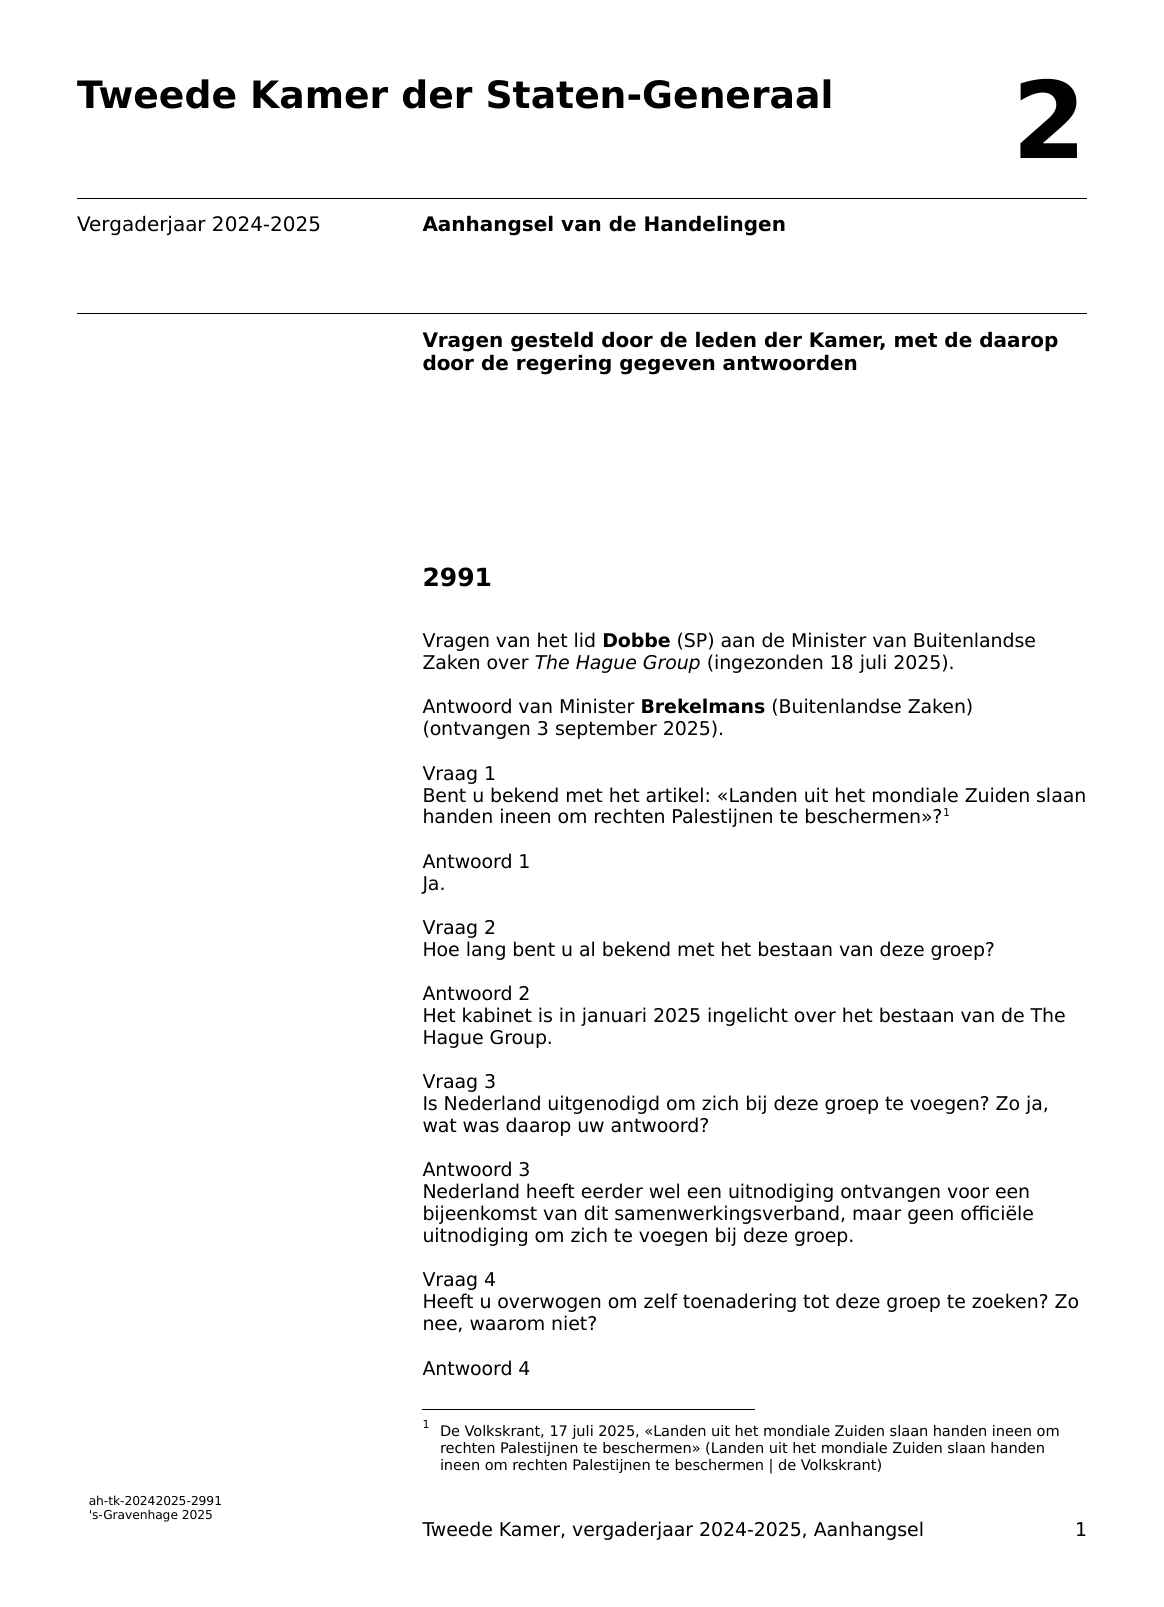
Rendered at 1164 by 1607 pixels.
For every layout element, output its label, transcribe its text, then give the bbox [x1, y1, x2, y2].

text Vraag 4 [422, 1269, 1087, 1291]
text Antwoord 2 [422, 983, 1087, 1005]
text Vraag 3 [422, 1071, 1087, 1093]
text Vraag 2 [422, 917, 1087, 939]
table_cell [77, 314, 422, 375]
text Antwoord 1 [422, 851, 1087, 873]
table_cell Vergaderjaar 2024-2025 [77, 199, 422, 313]
text Antwoord 3 [422, 1159, 1087, 1181]
text Antwoord 4 [422, 1357, 1087, 1379]
text Antwoord van Minister Brekelmans (Buitenlandse Zaken) (ontvangen 3 september 2025). [422, 696, 1087, 740]
text De Volkskrant, 17 juli 2025, «Landen uit het mondiale Zuiden slaan handen ineen om rechten Palestijnen te beschermen» (Landen uit het mondiale Zuiden slaan handen ineen om rechten Palestijnen te beschermen | de Volkskrant) [422, 1418, 1087, 1474]
table_header 2 [886, 59, 1087, 198]
text Bent u bekend met het artikel: «Landen uit het mondiale Zuiden slaan handen ineen om rechten Palestijnen te beschermen»? [422, 784, 1087, 828]
text 2991 [422, 563, 1087, 592]
text ah-tk-20242025-2991 [88, 1494, 323, 1508]
text Heeft u overwogen om zelf toenadering tot deze groep te zoeken? Zo nee, waarom niet? [422, 1291, 1087, 1335]
text Vraag 1 [422, 762, 1087, 784]
table_header Tweede Kamer der Staten-Generaal [77, 59, 886, 198]
text Hoe lang bent u al bekend met het bestaan van deze groep? [422, 939, 1087, 961]
text Ja. [422, 873, 1087, 894]
table_cell Vragen gesteld door de leden der Kamer, met de daarop door de regering gegeven antwoorden [422, 314, 1087, 375]
text Vragen van het lid Dobbe (SP) aan de Minister van Buitenlandse Zaken over The Hague Group (ingezonden 18 juli 2025). [422, 630, 1087, 674]
table_cell Aanhangsel van de Handelingen [422, 199, 1087, 313]
text Is Nederland uitgenodigd om zich bij deze groep te voegen? Zo ja, wat was daarop uw antwoord? [422, 1093, 1087, 1137]
text Het kabinet is in januari 2025 ingelicht over het bestaan van de The Hague Group. [422, 1005, 1087, 1049]
text 's-Gravenhage 2025 [88, 1508, 323, 1522]
text Nederland heeft eerder wel een uitnodiging ontvangen voor een bijeenkomst van dit samenwerkingsverband, maar geen officiële uitnodiging om zich te voegen bij deze groep. [422, 1181, 1087, 1247]
